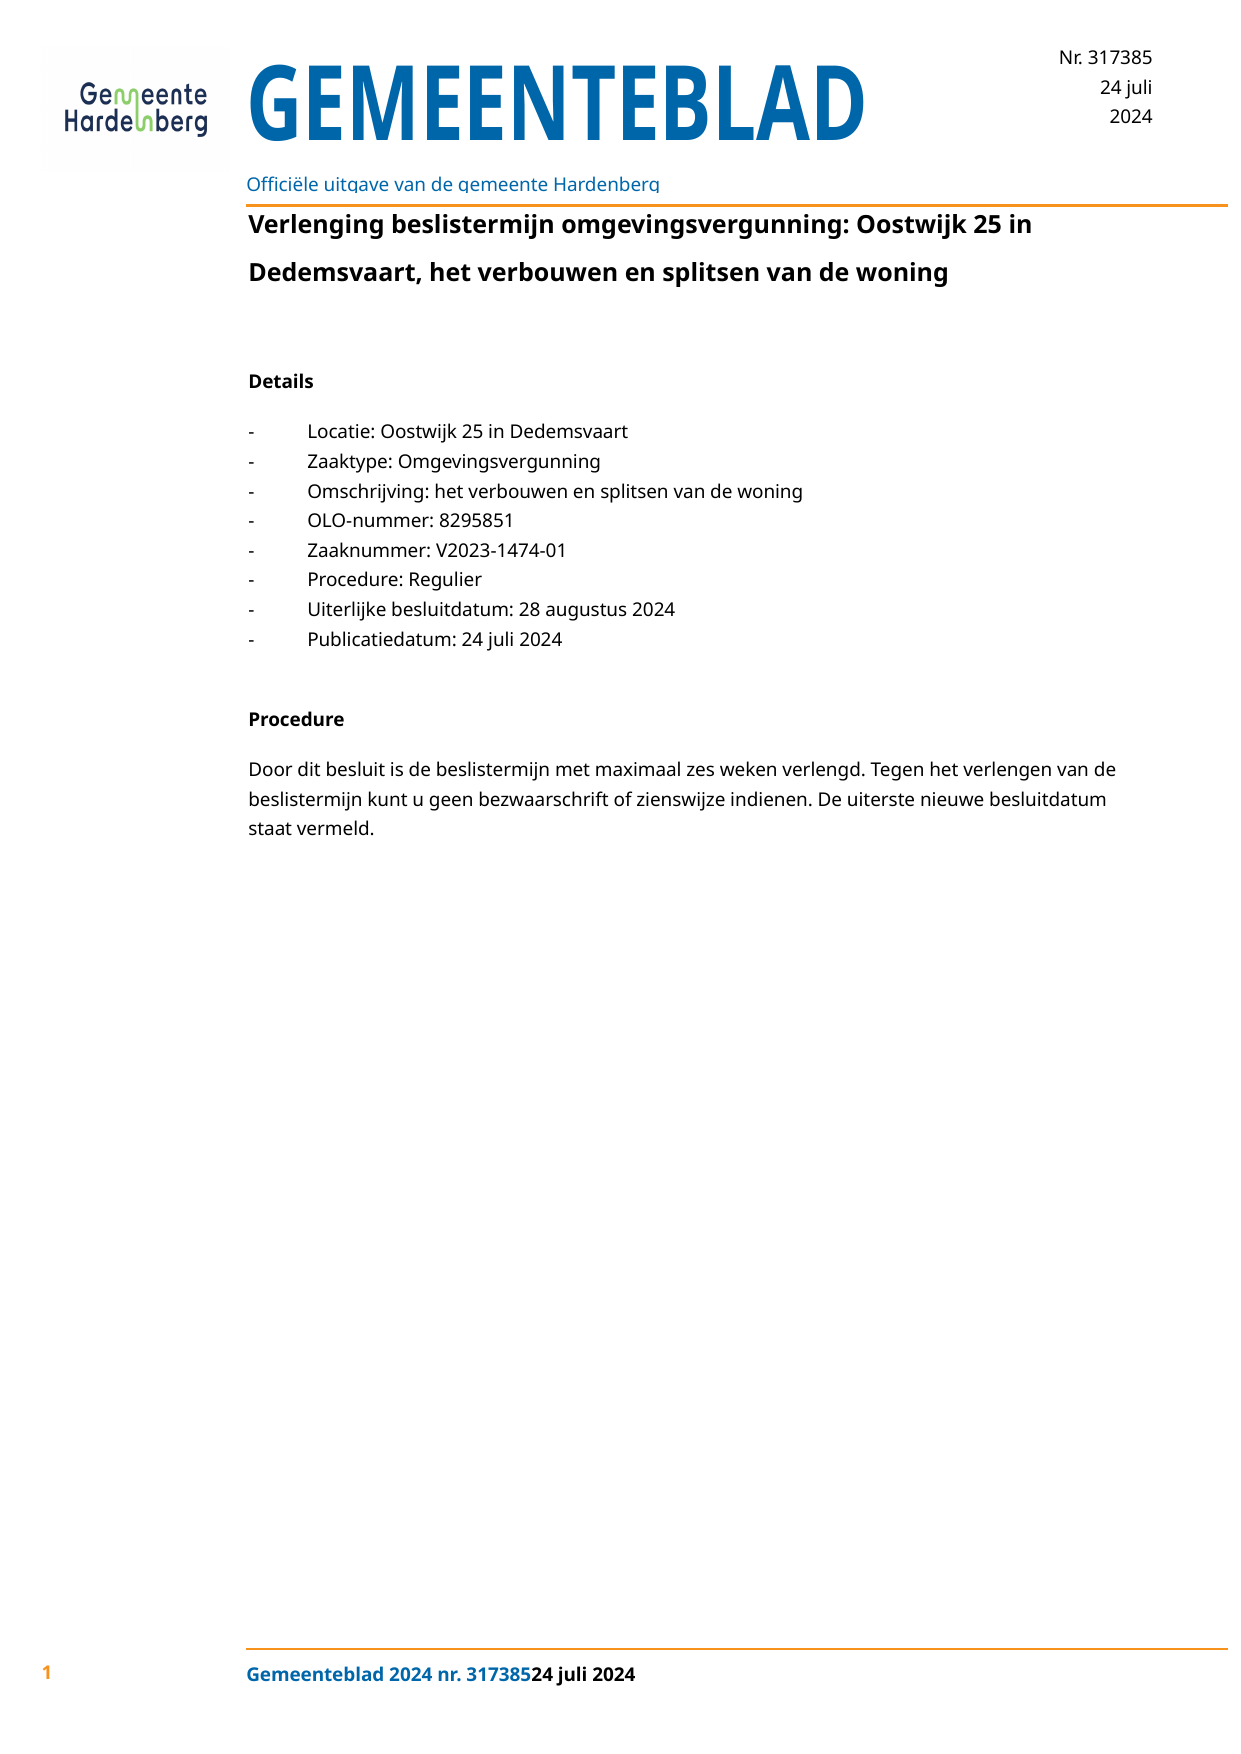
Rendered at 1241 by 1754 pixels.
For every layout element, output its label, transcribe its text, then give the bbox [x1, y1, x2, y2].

text Verlenging beslistermijn omgevingsvergunning: Oostwijk 25 in Dedemsvaart, het verbouwen en splitsen van de woning [248, 207, 1152, 288]
text Door dit besluit is de beslistermijn met maximaal zes weken verlengd. Tegen het verlengen van de beslistermijn kunt u geen bezwaarschrift of zienswijze indienen. De uiterste nieuwe besluitdatum staat vermeld. [248, 756, 1152, 841]
list Uiterlijke besluitdatum: 28 augustus 2024 [248, 596, 1152, 622]
list Locatie: Oostwijk 25 in Dedemsvaart [248, 419, 1152, 444]
list Zaaktype: Omgevingsvergunning [248, 448, 1152, 474]
list Procedure: Regulier [248, 567, 1152, 592]
picture [41, 47, 231, 172]
list Publicatiedatum: 24 juli 2024 [248, 626, 1152, 652]
text Procedure [248, 706, 1152, 732]
list OLO-nummer: 8295851 [248, 507, 1152, 533]
list Omschrijving: het verbouwen en splitsen van de woning [248, 478, 1152, 504]
list Zaaknummer: V2023-1474-01 [248, 537, 1152, 563]
text Details [248, 368, 1152, 394]
